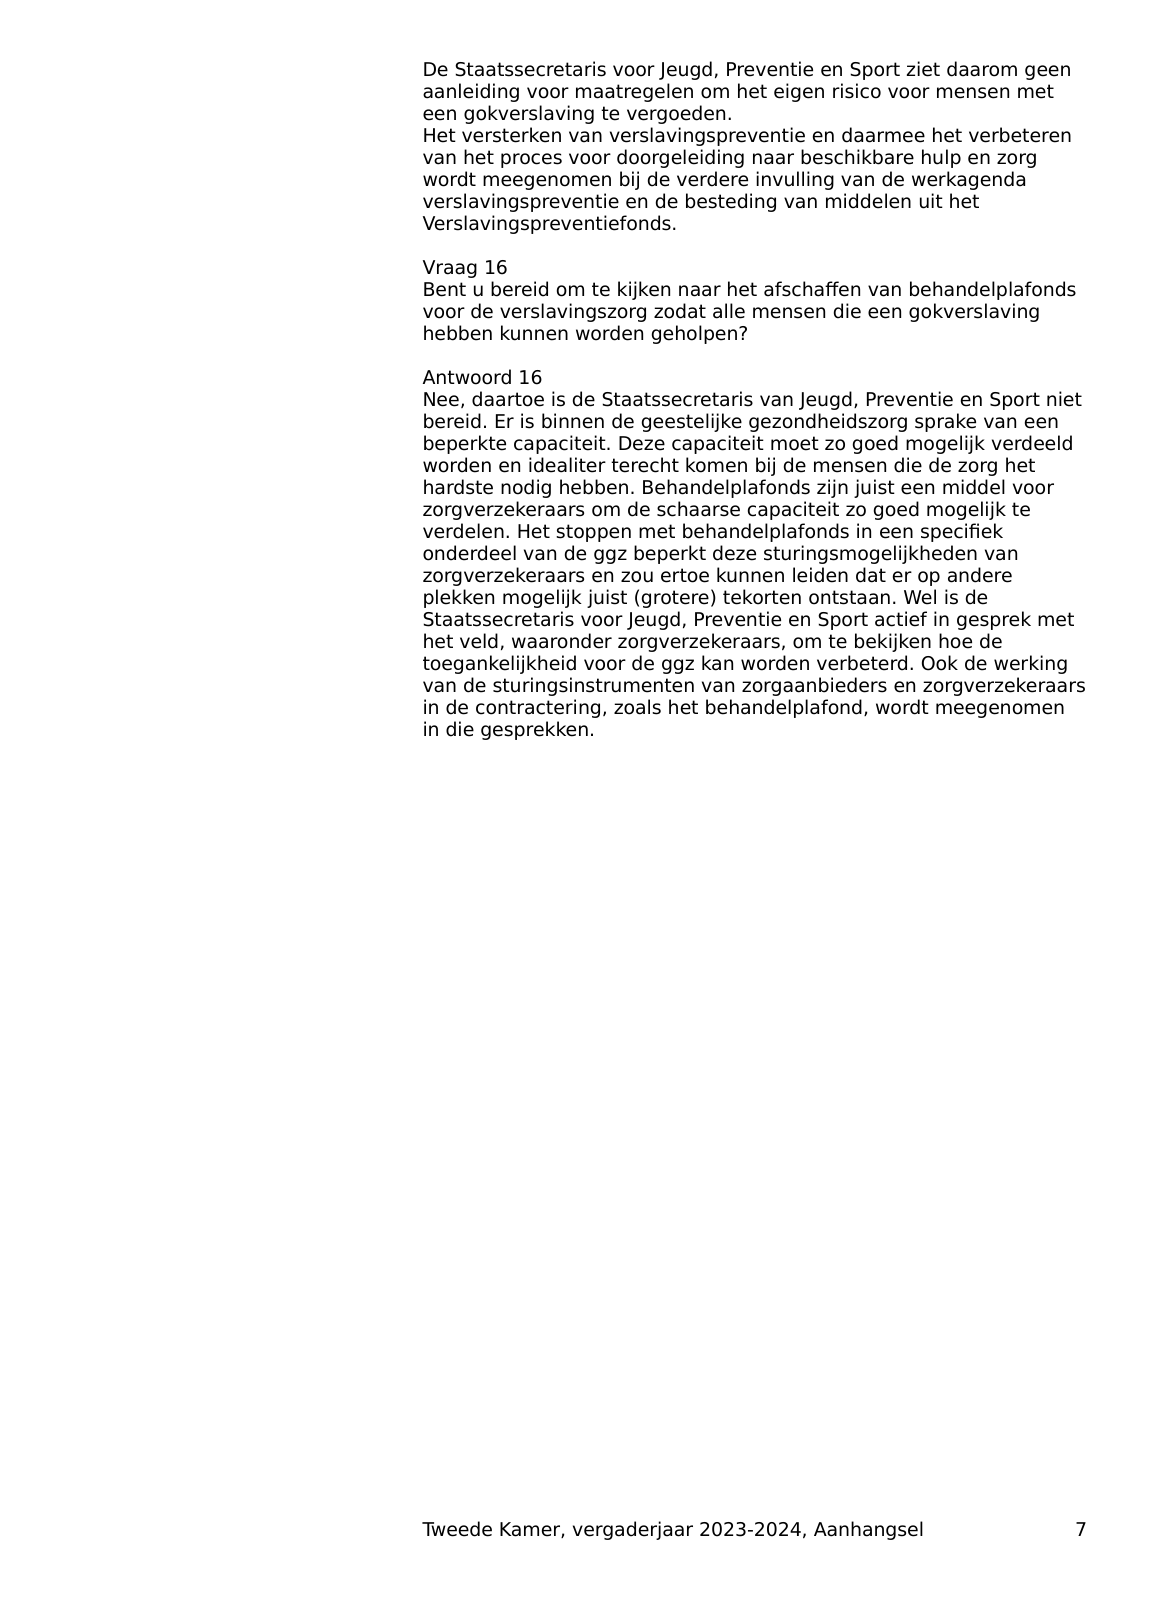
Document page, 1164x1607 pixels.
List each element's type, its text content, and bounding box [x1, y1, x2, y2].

text Het versterken van verslavingspreventie en daarmee het verbeteren van het proces voor doorgeleiding naar beschikbare hulp en zorg wordt meegenomen bij de verdere invulling van de werkagenda verslavingspreventie en de besteding van middelen uit het Verslavingspreventiefonds. [422, 125, 1087, 235]
text De Staatssecretaris voor Jeugd, Preventie en Sport ziet daarom geen aanleiding voor maatregelen om het eigen risico voor mensen met een gokverslaving te vergoeden. [422, 59, 1087, 125]
text Bent u bereid om te kijken naar het afschaffen van behandelplafonds voor de verslavingszorg zodat alle mensen die een gokverslaving hebben kunnen worden geholpen? [422, 279, 1087, 345]
text Nee, daartoe is de Staatssecretaris van Jeugd, Preventie en Sport niet bereid. Er is binnen de geestelijke gezondheidszorg sprake van een beperkte capaciteit. Deze capaciteit moet zo goed mogelijk verdeeld worden en idealiter terecht komen bij de mensen die de zorg het hardste nodig hebben. Behandelplafonds zijn juist een middel voor zorgverzekeraars om de schaarse capaciteit zo goed mogelijk te verdelen. Het stoppen met behandelplafonds in een specifiek onderdeel van de ggz beperkt deze sturingsmogelijkheden van zorgverzekeraars en zou ertoe kunnen leiden dat er op andere plekken mogelijk juist (grotere) tekorten ontstaan. Wel is de Staatssecretaris voor Jeugd, Preventie en Sport actief in gesprek met het veld, waaronder zorgverzekeraars, om te bekijken hoe de toegankelijkheid voor de ggz kan worden verbeterd. Ook de werking van de sturingsinstrumenten van zorgaanbieders en zorgverzekeraars in de contractering, zoals het behandelplafond, wordt meegenomen in die gesprekken. [422, 389, 1087, 741]
text Vraag 16 [422, 257, 1087, 279]
text Antwoord 16 [422, 367, 1087, 389]
